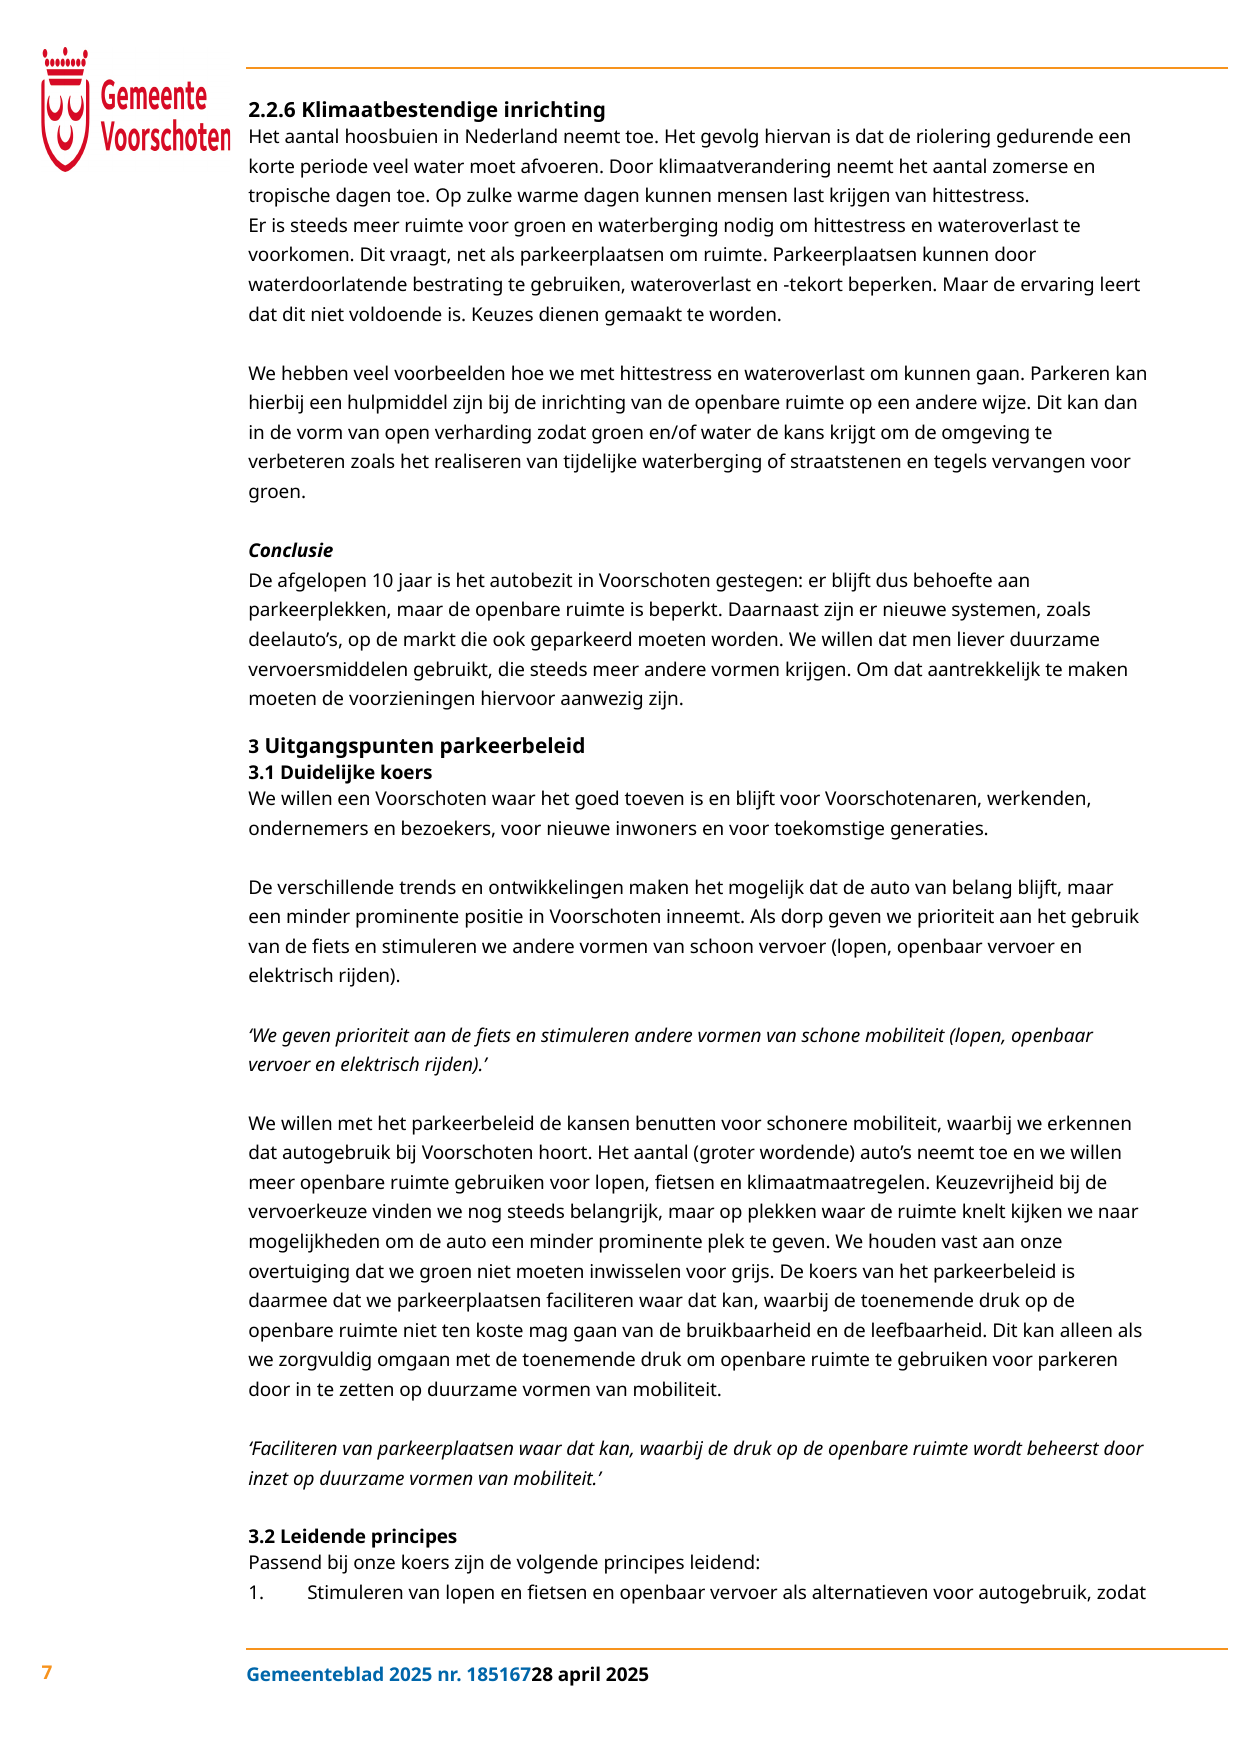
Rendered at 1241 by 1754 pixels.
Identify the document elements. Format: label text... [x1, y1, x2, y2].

text De verschillende trends en ontwikkelingen maken het mogelijk dat de auto van belang blijft, maar een minder prominente positie in Voorschoten inneemt. Als dorp geven we prioriteit aan het gebruik van de fiets en stimuleren we andere vormen van schoon vervoer (lopen, openbaar vervoer en elektrisch rijden). [248, 874, 1152, 988]
text 3.2 Leidende principes [248, 1524, 1152, 1549]
picture [41, 47, 231, 172]
text We willen met het parkeerbeleid de kansen benutten voor schonere mobiliteit, waarbij we erkennen dat autogebruik bij Voorschoten hoort. Het aantal (groter wordende) auto’s neemt toe en we willen meer openbare ruimte gebruiken voor lopen, fietsen en klimaatmaatregelen. Keuzevrijheid bij de vervoerkeuze vinden we nog steeds belangrijk, maar op plekken waar de ruimte knelt kijken we naar mogelijkheden om de auto een minder prominente plek te geven. We houden vast aan onze overtuiging dat we groen niet moeten inwisselen voor grijs. De koers van het parkeerbeleid is daarmee dat we parkeerplaatsen faciliteren waar dat kan, waarbij de toenemende druk op de openbare ruimte niet ten koste mag gaan van de bruikbaarheid en de leefbaarheid. Dit kan alleen als we zorgvuldig omgaan met de toenemende druk om openbare ruimte te gebruiken voor parkeren door in te zetten op duurzame vormen van mobiliteit. [248, 1110, 1152, 1402]
text Passend bij onze koers zijn de volgende principes leidend: [248, 1549, 1152, 1575]
text We hebben veel voorbeelden hoe we met hittestress en wateroverlast om kunnen gaan. Parkeren kan hierbij een hulpmiddel zijn bij de inrichting van de openbare ruimte op een andere wijze. Dit kan dan in de vorm van open verharding zodat groen en/of water de kans krijgt om de omgeving te verbeteren zoals het realiseren van tijdelijke waterberging of straatstenen en tegels vervangen voor groen. [248, 360, 1152, 504]
text 3 Uitgangspunten parkeerbeleid [248, 731, 1152, 759]
table_header ‘Faciliteren van parkeerplaatsen waar dat kan, waarbij de druk op de openbare ruimte wordt beheerst door inzet op duurzame vormen van mobiliteit.’ [248, 1436, 1152, 1491]
text De afgelopen 10 jaar is het autobezit in Voorschoten gestegen: er blijft dus behoefte aan parkeerplekken, maar de openbare ruimte is beperkt. Daarnaast zijn er nieuwe systemen, zoals deelauto’s, op de markt die ook geparkeerd moeten worden. We willen dat men liever duurzame vervoersmiddelen gebruikt, die steeds meer andere vormen krijgen. Om dat aantrekkelijk te maken moeten de voorzieningen hiervoor aanwezig zijn. [248, 567, 1152, 711]
text We willen een Voorschoten waar het goed toeven is en blijft voor Voorschotenaren, werkenden, ondernemers en bezoekers, voor nieuwe inwoners en voor toekomstige generaties. [248, 785, 1152, 840]
table_header ‘We geven prioriteit aan de fiets en stimuleren andere vormen van schone mobiliteit (lopen, openbaar vervoer en elektrisch rijden).’ [248, 1022, 1152, 1077]
list Stimuleren van lopen en fietsen en openbaar vervoer als alternatieven voor autogebruik, zodat [248, 1579, 1152, 1605]
text Het aantal hoosbuien in Nederland neemt toe. Het gevolg hiervan is dat de riolering gedurende een korte periode veel water moet afvoeren. Door klimaatverandering neemt het aantal zomerse en tropische dagen toe. Op zulke warme dagen kunnen mensen last krijgen van hittestress. [248, 123, 1152, 208]
text Conclusie [248, 537, 1152, 563]
text 2.2.6 Klimaatbestendige inrichting [248, 95, 1152, 123]
text Er is steeds meer ruimte voor groen en waterberging nodig om hittestress en wateroverlast te voorkomen. Dit vraagt, net als parkeerplaatsen om ruimte. Parkeerplaatsen kunnen door waterdoorlatende bestrating te gebruiken, wateroverlast en -tekort beperken. Maar de ervaring leert dat dit niet voldoende is. Keuzes dienen gemaakt te worden. [248, 212, 1152, 326]
text 3.1 Duidelijke koers [248, 759, 1152, 785]
